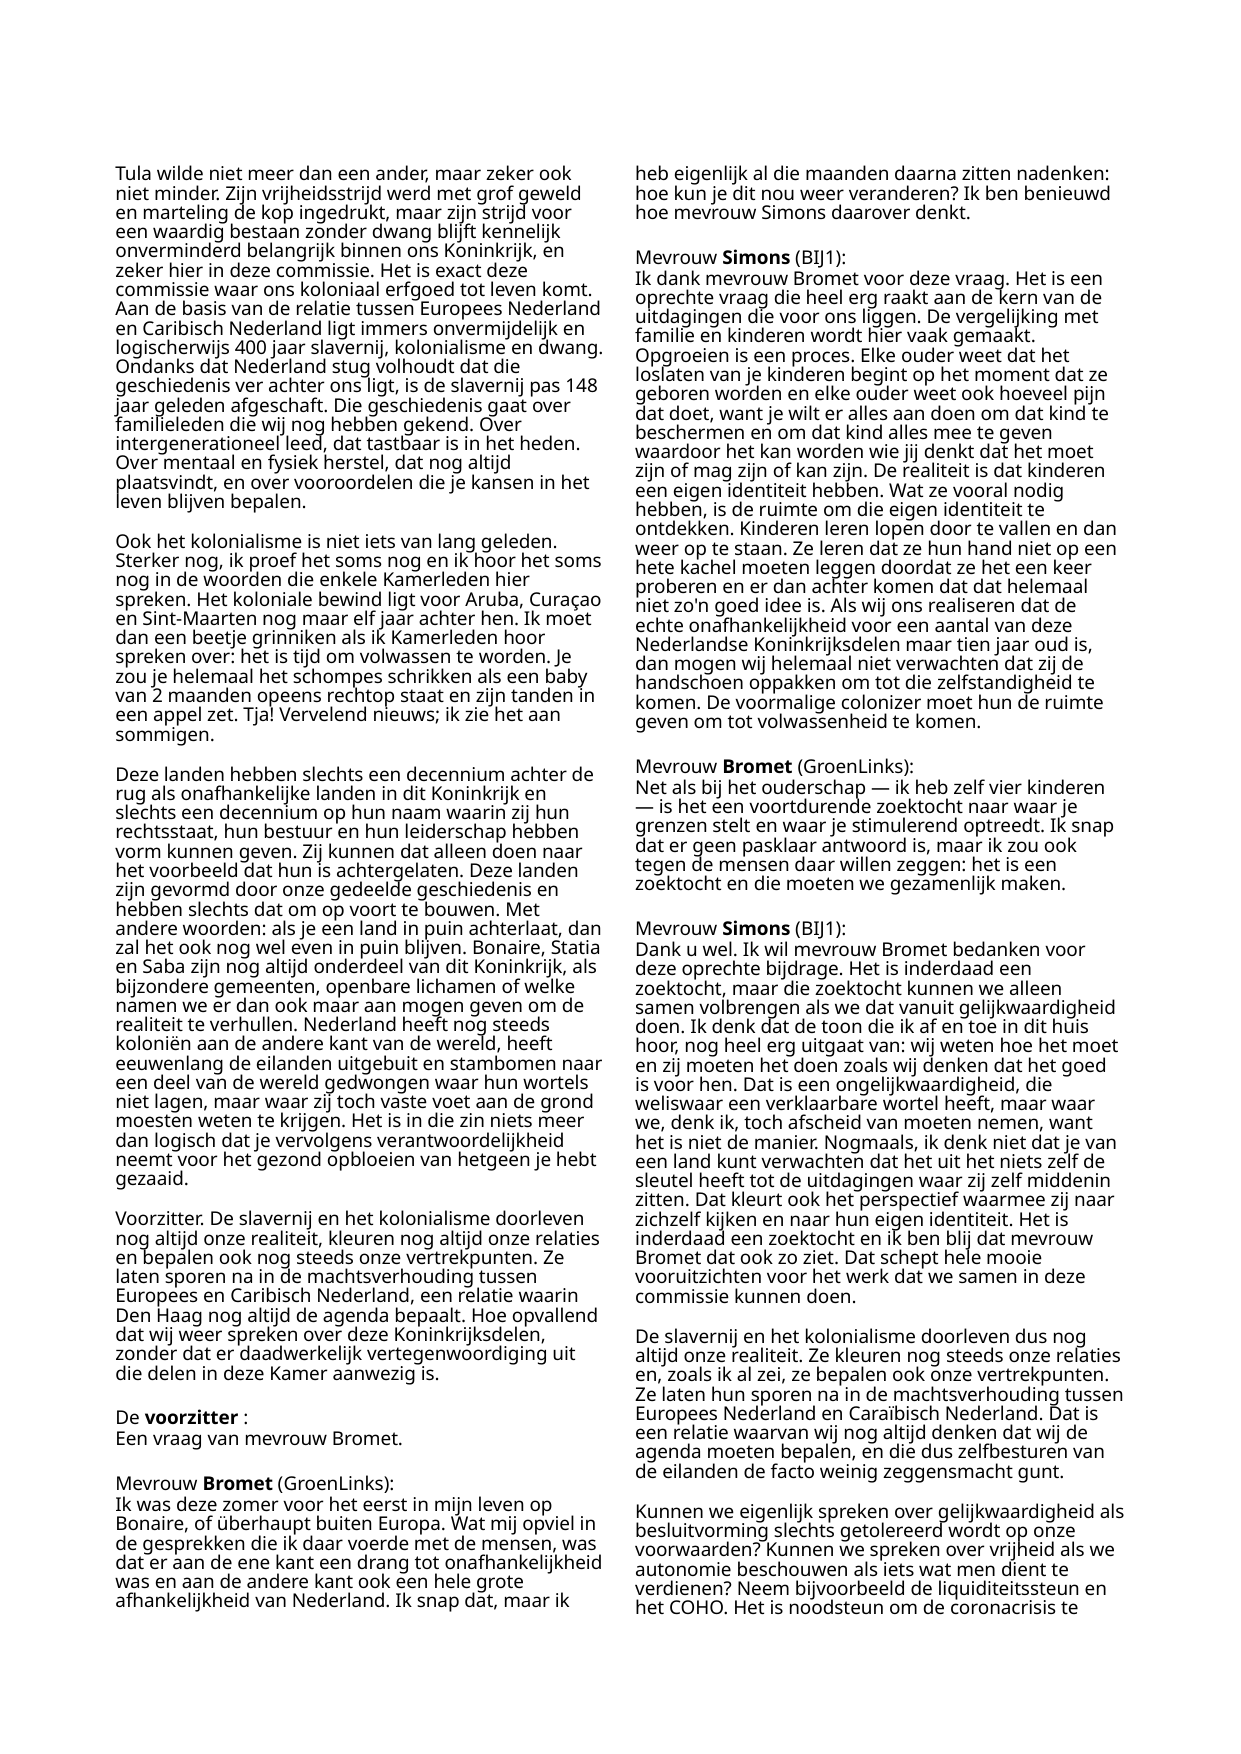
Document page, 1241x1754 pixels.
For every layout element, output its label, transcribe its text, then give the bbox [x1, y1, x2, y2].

text Een vraag van mevrouw Bromet. [115, 1430, 605, 1449]
text Net als bij het ouderschap — ik heb zelf vier kinderen — is het een voortdurende zoektocht naar waar je grenzen stelt en waar je stimulerend optreedt. Ik snap dat er geen pasklaar antwoord is, maar ik zou ook tegen de mensen daar willen zeggen: het is een zoektocht en die moeten we gezamenlijk maken. [635, 779, 1125, 894]
text Ook het kolonialisme is niet iets van lang geleden. Sterker nog, ik proef het soms nog en ik hoor het soms nog in de woorden die enkele Kamerleden hier spreken. Het koloniale bewind ligt voor Aruba, Curaçao en Sint-Maarten nog maar elf jaar achter hen. Ik moet dan een beetje grinniken als ik Kamerleden hoor spreken over: het is tijd om volwassen te worden. Je zou je helemaal het schompes schrikken als een baby van 2 maanden opeens rechtop staat en zijn tanden in een appel zet. Tja! Vervelend nieuws; ik zie het aan sommigen. [115, 533, 605, 745]
text Tula wilde niet meer dan een ander, maar zeker ook niet minder. Zijn vrijheidsstrijd werd met grof geweld en marteling de kop ingedrukt, maar zijn strijd voor een waardig bestaan zonder dwang blijft kennelijk onverminderd belangrijk binnen ons Koninkrijk, en zeker hier in deze commissie. Het is exact deze commissie waar ons koloniaal erfgoed tot leven komt. Aan de basis van de relatie tussen Europees Nederland en Caribisch Nederland ligt immers onvermijdelijk en logischerwijs 400 jaar slavernij, kolonialisme en dwang. Ondanks dat Nederland stug volhoudt dat die geschiedenis ver achter ons ligt, is de slavernij pas 148 jaar geleden afgeschaft. Die geschiedenis gaat over familieleden die wij nog hebben gekend. Over intergenerationeel leed, dat tastbaar is in het heden. Over mentaal en fysiek herstel, dat nog altijd plaatsvindt, en over vooroordelen die je kansen in het leven blijven bepalen. [115, 165, 605, 512]
text Mevrouw Simons (BIJ1): [635, 244, 1125, 270]
text Ik was deze zomer voor het eerst in mijn leven op Bonaire, of überhaupt buiten Europa. Wat mij opviel in de gesprekken die ik daar voerde met de mensen, was dat er aan de ene kant een drang tot onafhankelijkheid was en aan de andere kant ook een hele grote afhankelijkheid van Nederland. Ik snap dat, maar ik [115, 1496, 605, 1612]
text Mevrouw Bromet (GroenLinks): [635, 753, 1125, 779]
text De slavernij en het kolonialisme doorleven dus nog altijd onze realiteit. Ze kleuren nog steeds onze relaties en, zoals ik al zei, ze bepalen ook onze vertrekpunten. Ze laten hun sporen na in de machtsverhouding tussen Europees Nederland en Caraïbisch Nederland. Dat is een relatie waarvan wij nog altijd denken dat wij de agenda moeten bepalen, en die dus zelfbesturen van de eilanden de facto weinig zeggensmacht gunt. [635, 1328, 1125, 1482]
text heb eigenlijk al die maanden daarna zitten nadenken: hoe kun je dit nou weer veranderen? Ik ben benieuwd hoe mevrouw Simons daarover denkt. [635, 165, 1125, 223]
text Deze landen hebben slechts een decennium achter de rug als onafhankelijke landen in dit Koninkrijk en slechts een decennium op hun naam waarin zij hun rechtsstaat, hun bestuur en hun leiderschap hebben vorm kunnen geven. Zij kunnen dat alleen doen naar het voorbeeld dat hun is achtergelaten. Deze landen zijn gevormd door onze gedeelde geschiedenis en hebben slechts dat om op voort te bouwen. Met andere woorden: als je een land in puin achterlaat, dan zal het ook nog wel even in puin blijven. Bonaire, Statia en Saba zijn nog altijd onderdeel van dit Koninkrijk, als bijzondere gemeenten, openbare lichamen of welke namen we er dan ook maar aan mogen geven om de realiteit te verhullen. Nederland heeft nog steeds koloniën aan de andere kant van de wereld, heeft eeuwenlang de eilanden uitgebuit en stambomen naar een deel van de wereld gedwongen waar hun wortels niet lagen, maar waar zij toch vaste voet aan de grond moesten weten te krijgen. Het is in die zin niets meer dan logisch dat je vervolgens verantwoordelijkheid neemt voor het gezond opbloeien van hetgeen je hebt gezaaid. [115, 766, 605, 1189]
text Dank u wel. Ik wil mevrouw Bromet bedanken voor deze oprechte bijdrage. Het is inderdaad een zoektocht, maar die zoektocht kunnen we alleen samen volbrengen als we dat vanuit gelijkwaardigheid doen. Ik denk dat de toon die ik af en toe in dit huis hoor, nog heel erg uitgaat van: wij weten hoe het moet en zij moeten het doen zoals wij denken dat het goed is voor hen. Dat is een ongelijkwaardigheid, die weliswaar een verklaarbare wortel heeft, maar waar we, denk ik, toch afscheid van moeten nemen, want het is niet de manier. Nogmaals, ik denk niet dat je van een land kunt verwachten dat het uit het niets zelf de sleutel heeft tot de uitdagingen waar zij zelf middenin zitten. Dat kleurt ook het perspectief waarmee zij naar zichzelf kijken en naar hun eigen identiteit. Het is inderdaad een zoektocht en ik ben blij dat mevrouw Bromet dat ook zo ziet. Dat schept hele mooie vooruitzichten voor het werk dat we samen in deze commissie kunnen doen. [635, 941, 1125, 1307]
text Ik dank mevrouw Bromet voor deze vraag. Het is een oprechte vraag die heel erg raakt aan de kern van de uitdagingen die voor ons liggen. De vergelijking met familie en kinderen wordt hier vaak gemaakt. Opgroeien is een proces. Elke ouder weet dat het loslaten van je kinderen begint op het moment dat ze geboren worden en elke ouder weet ook hoeveel pijn dat doet, want je wilt er alles aan doen om dat kind te beschermen en om dat kind alles mee te geven waardoor het kan worden wie jij denkt dat het moet zijn of mag zijn of kan zijn. De realiteit is dat kinderen een eigen identiteit hebben. Wat ze vooral nodig hebben, is de ruimte om die eigen identiteit te ontdekken. Kinderen leren lopen door te vallen en dan weer op te staan. Ze leren dat ze hun hand niet op een hete kachel moeten leggen doordat ze het een keer proberen en er dan achter komen dat dat helemaal niet zo'n goed idee is. Als wij ons realiseren dat de echte onafhankelijkheid voor een aantal van deze Nederlandse Koninkrijksdelen maar tien jaar oud is, dan mogen wij helemaal niet verwachten dat zij de handschoen oppakken om tot die zelfstandigheid te komen. De voormalige colonizer moet hun de ruimte geven om tot volwassenheid te komen. [635, 270, 1125, 732]
text Kunnen we eigenlijk spreken over gelijkwaardigheid als besluitvorming slechts getolereerd wordt op onze voorwaarden? Kunnen we spreken over vrijheid als we autonomie beschouwen als iets wat men dient te verdienen? Neem bijvoorbeeld de liquiditeitssteun en het COHO. Het is noodsteun om de coronacrisis te [635, 1503, 1125, 1618]
text De voorzitter : [115, 1404, 605, 1430]
text Mevrouw Bromet (GroenLinks): [115, 1470, 605, 1496]
text Voorzitter. De slavernij en het kolonialisme doorleven nog altijd onze realiteit, kleuren nog altijd onze relaties en bepalen ook nog steeds onze vertrekpunten. Ze laten sporen na in de machtsverhouding tussen Europees en Caribisch Nederland, een relatie waarin Den Haag nog altijd de agenda bepaalt. Hoe opvallend dat wij weer spreken over deze Koninkrijksdelen, zonder dat er daadwerkelijk vertegenwoordiging uit die delen in deze Kamer aanwezig is. [115, 1210, 605, 1384]
text Mevrouw Simons (BIJ1): [635, 915, 1125, 941]
